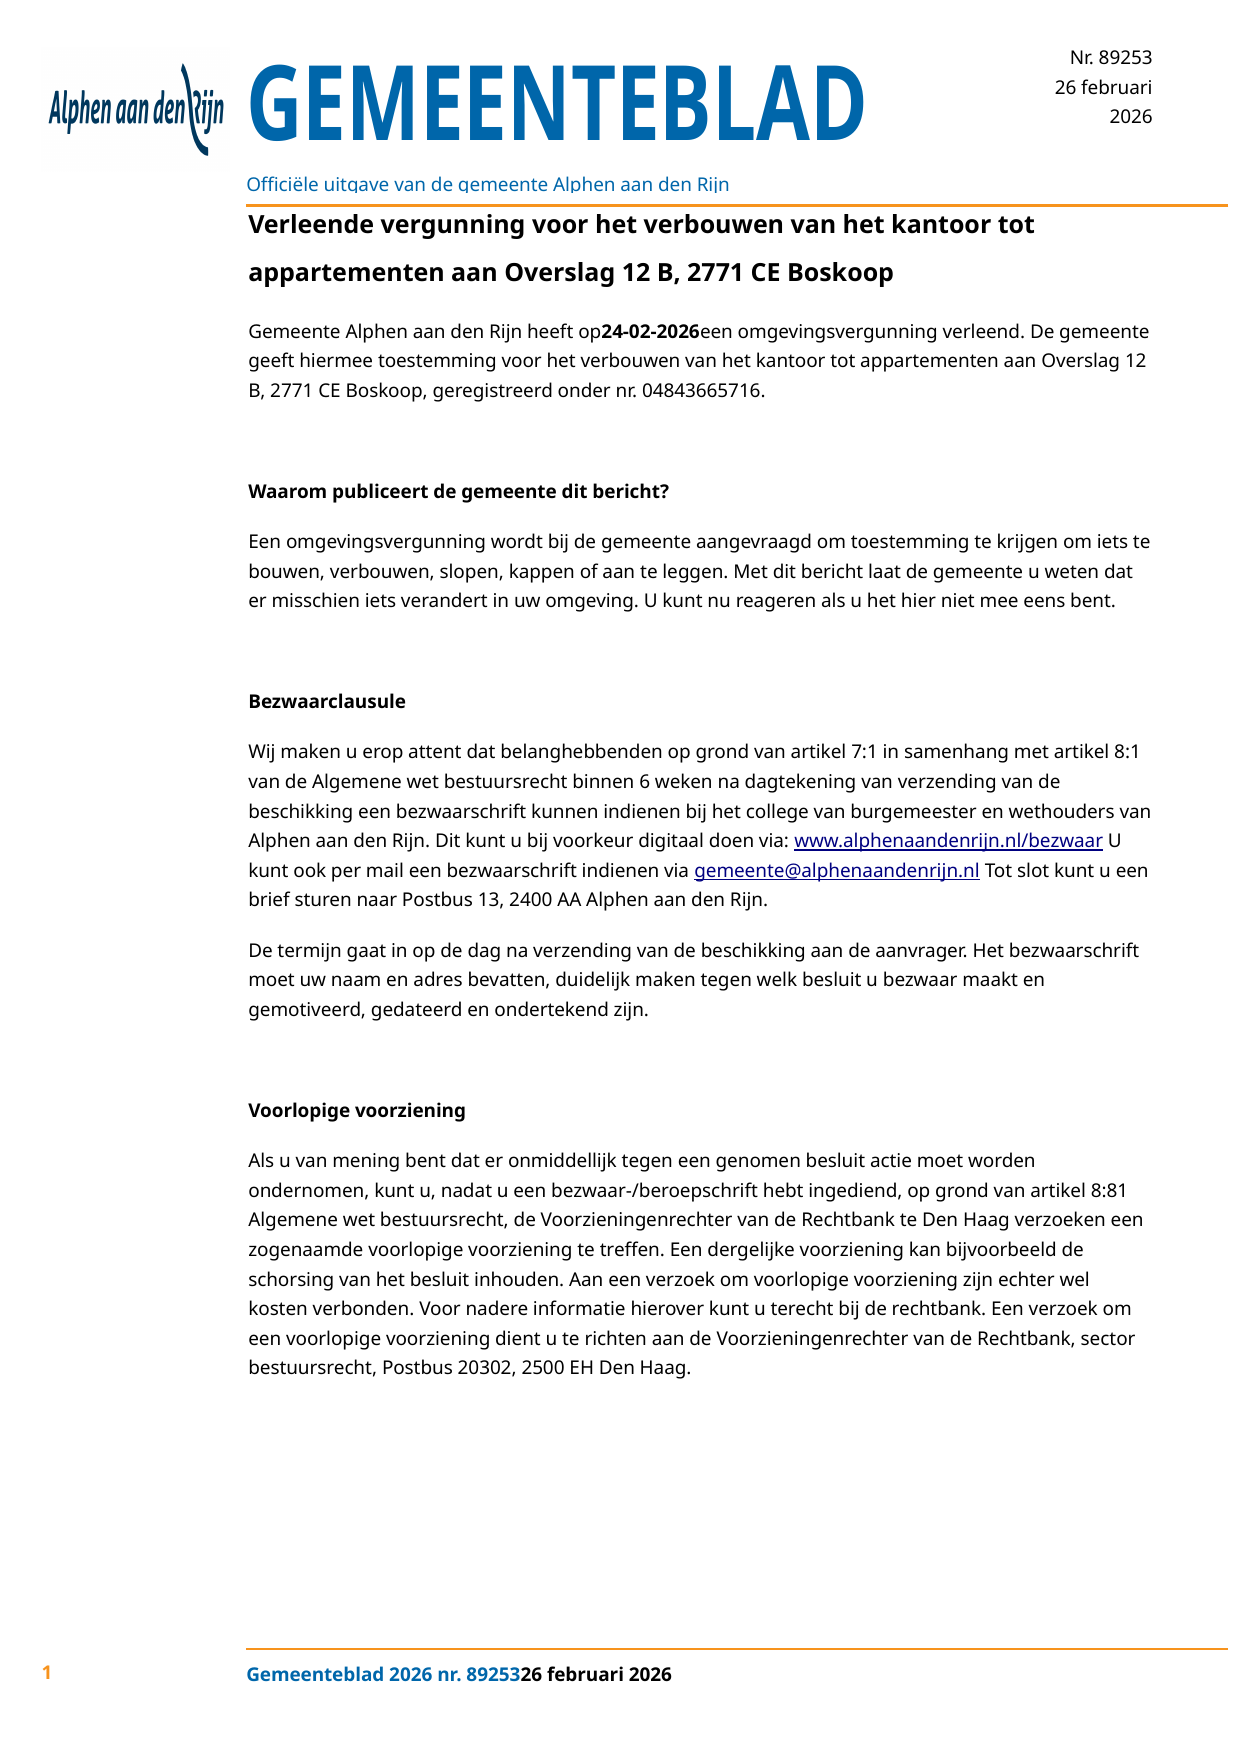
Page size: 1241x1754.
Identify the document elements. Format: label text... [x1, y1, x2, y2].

text Als u van mening bent dat er onmiddellijk tegen een genomen besluit actie moet worden ondernomen, kunt u, nadat u een bezwaar-/beroepschrift hebt ingediend, op grond van artikel 8:81 Algemene wet bestuursrecht, de Voorzieningenrechter van de Rechtbank te Den Haag verzoeken een zogenaamde voorlopige voorziening te treffen. Een dergelijke voorziening kan bijvoorbeeld de schorsing van het besluit inhouden. Aan een verzoek om voorlopige voorziening zijn echter wel kosten verbonden. Voor nadere informatie hierover kunt u terecht bij de rechtbank. Een verzoek om een voorlopige voorziening dient u te richten aan de Voorzieningenrechter van de Rechtbank, sector bestuursrecht, Postbus 20302, 2500 EH Den Haag. [248, 1147, 1152, 1380]
text Voorlopige voorziening [248, 1097, 1152, 1123]
picture [41, 47, 231, 172]
text De termijn gaat in op de dag na verzending van de beschikking aan de aanvrager. Het bezwaarschrift moet uw naam en adres bevatten, duidelijk maken tegen welk besluit u bezwaar maakt en gemotiveerd, gedateerd en ondertekend zijn. [248, 937, 1152, 1022]
text Waarom publiceert de gemeente dit bericht? [248, 478, 1152, 504]
text Een omgevingsvergunning wordt bij de gemeente aangevraagd om toestemming te krijgen om iets te bouwen, verbouwen, slopen, kappen of aan te leggen. Met dit bericht laat de gemeente u weten dat er misschien iets verandert in uw omgeving. U kunt nu reageren als u het hier niet mee eens bent. [248, 528, 1152, 613]
text Verleende vergunning voor het verbouwen van het kantoor tot appartementen aan Overslag 12 B, 2771 CE Boskoop [248, 207, 1152, 288]
text Bezwaarclausule [248, 688, 1152, 714]
text Wij maken u erop attent dat belanghebbenden op grond van artikel 7:1 in samenhang met artikel 8:1 van de Algemene wet bestuursrecht binnen 6 weken na dagtekening van verzending van de beschikking een bezwaarschrift kunnen indienen bij het college van burgemeester en wethouders van Alphen aan den Rijn. Dit kunt u bij voorkeur digitaal doen via: www.alphenaandenrijn.nl/bezwaar U kunt ook per mail een bezwaarschrift indienen via gemeente@alphenaandenrijn.nl Tot slot kunt u een brief sturen naar Postbus 13, 2400 AA Alphen aan den Rijn. [248, 739, 1152, 912]
text Gemeente Alphen aan den Rijn heeft op24-02-2026een omgevingsvergunning verleend. De gemeente geeft hiermee toestemming voor het verbouwen van het kantoor tot appartementen aan Overslag 12 B, 2771 CE Boskoop, geregistreerd onder nr. 04843665716. [248, 318, 1152, 403]
